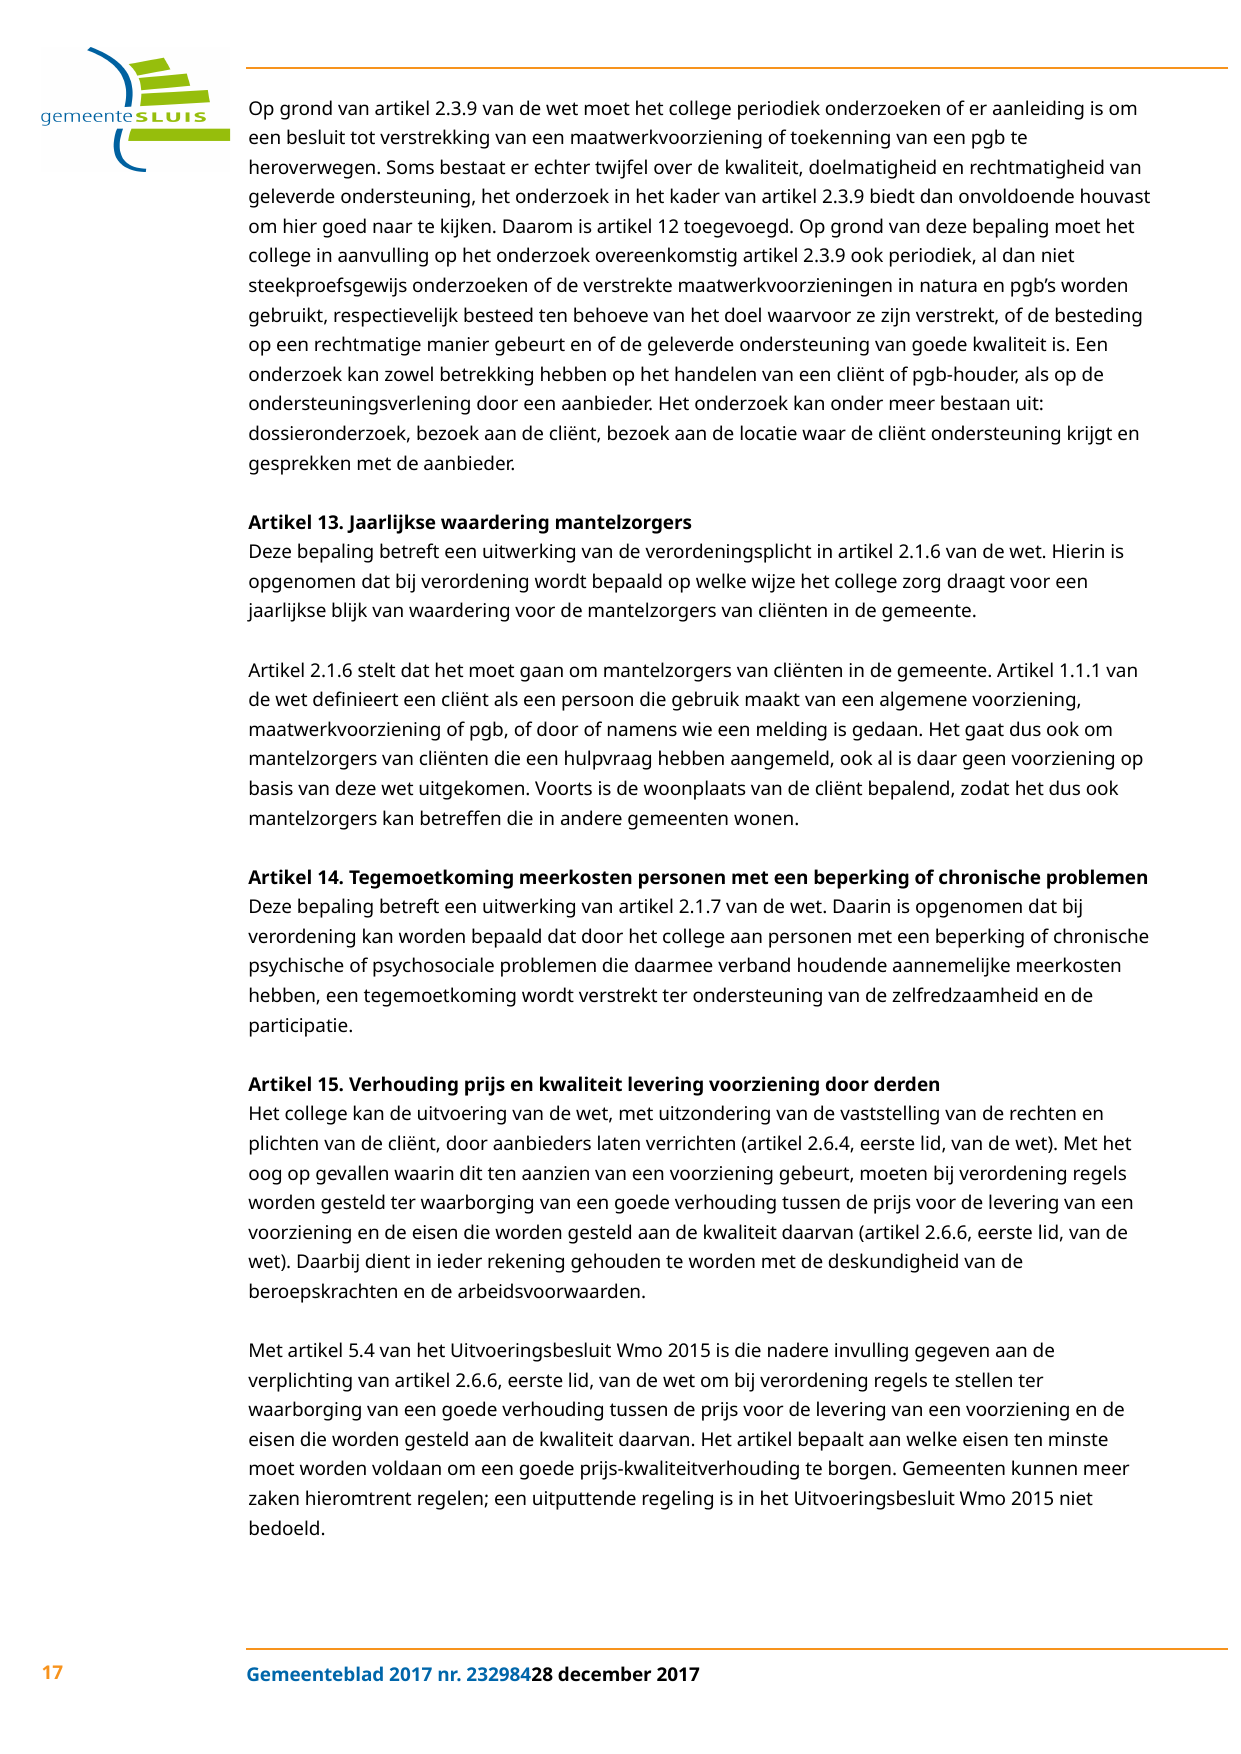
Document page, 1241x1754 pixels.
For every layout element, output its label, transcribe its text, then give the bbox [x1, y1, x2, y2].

picture [41, 47, 231, 172]
text Artikel 13. Jaarlijkse waardering mantelzorgers [248, 509, 1152, 535]
text Deze bepaling betreft een uitwerking van artikel 2.1.7 van de wet. Daarin is opgenomen dat bij verordening kan worden bepaald dat door het college aan personen met een beperking of chronische psychische of psychosociale problemen die daarmee verband houdende aannemelijke meerkosten hebben, een tegemoetkoming wordt verstrekt ter ondersteuning van de zelfredzaamheid en de participatie. [248, 893, 1152, 1038]
text Artikel 15. Verhouding prijs en kwaliteit levering voorziening door derden [248, 1071, 1152, 1097]
text Op grond van artikel 2.3.9 van de wet moet het college periodiek onderzoeken of er aanleiding is om een besluit tot verstrekking van een maatwerkvoorziening of toekenning van een pgb te heroverwegen. Soms bestaat er echter twijfel over de kwaliteit, doelmatigheid en rechtmatigheid van geleverde ondersteuning, het onderzoek in het kader van artikel 2.3.9 biedt dan onvoldoende houvast om hier goed naar te kijken. Daarom is artikel 12 toegevoegd. Op grond van deze bepaling moet het college in aanvulling op het onderzoek overeenkomstig artikel 2.3.9 ook periodiek, al dan niet steekproefsgewijs onderzoeken of de verstrekte maatwerkvoorzieningen in natura en pgb’s worden gebruikt, respectievelijk besteed ten behoeve van het doel waarvoor ze zijn verstrekt, of de besteding op een rechtmatige manier gebeurt en of de geleverde ondersteuning van goede kwaliteit is. Een onderzoek kan zowel betrekking hebben op het handelen van een cliënt of pgb-houder, als op de ondersteuningsverlening door een aanbieder. Het onderzoek kan onder meer bestaan uit: dossieronderzoek, bezoek aan de cliënt, bezoek aan de locatie waar de cliënt ondersteuning krijgt en gesprekken met de aanbieder. [248, 95, 1152, 476]
text Het college kan de uitvoering van de wet, met uitzondering van de vaststelling van de rechten en plichten van de cliënt, door aanbieders laten verrichten (artikel 2.6.4, eerste lid, van de wet). Met het oog op gevallen waarin dit ten aanzien van een voorziening gebeurt, moeten bij verordening regels worden gesteld ter waarborging van een goede verhouding tussen de prijs voor de levering van een voorziening en de eisen die worden gesteld aan de kwaliteit daarvan (artikel 2.6.6, eerste lid, van de wet). Daarbij dient in ieder rekening gehouden te worden met de deskundigheid van de beroepskrachten en de arbeidsvoorwaarden. [248, 1101, 1152, 1304]
text Artikel 14. Tegemoetkoming meerkosten personen met een beperking of chronische problemen [248, 864, 1152, 890]
text Artikel 2.1.6 stelt dat het moet gaan om mantelzorgers van cliënten in de gemeente. Artikel 1.1.1 van de wet definieert een cliënt als een persoon die gebruik maakt van een algemene voorziening, maatwerkvoorziening of pgb, of door of namens wie een melding is gedaan. Het gaat dus ook om mantelzorgers van cliënten die een hulpvraag hebben aangemeld, ook al is daar geen voorziening op basis van deze wet uitgekomen. Voorts is de woonplaats van de cliënt bepalend, zodat het dus ook mantelzorgers kan betreffen die in andere gemeenten wonen. [248, 657, 1152, 831]
text Deze bepaling betreft een uitwerking van de verordeningsplicht in artikel 2.1.6 van de wet. Hierin is opgenomen dat bij verordening wordt bepaald op welke wijze het college zorg draagt voor een jaarlijkse blijk van waardering voor de mantelzorgers van cliënten in de gemeente. [248, 538, 1152, 623]
text Met artikel 5.4 van het Uitvoeringsbesluit Wmo 2015 is die nadere invulling gegeven aan de verplichting van artikel 2.6.6, eerste lid, van de wet om bij verordening regels te stellen ter waarborging van een goede verhouding tussen de prijs voor de levering van een voorziening en de eisen die worden gesteld aan de kwaliteit daarvan. Het artikel bepaalt aan welke eisen ten minste moet worden voldaan om een goede prijs-kwaliteitverhouding te borgen. Gemeenten kunnen meer zaken hieromtrent regelen; een uitputtende regeling is in het Uitvoeringsbesluit Wmo 2015 niet bedoeld. [248, 1337, 1152, 1541]
